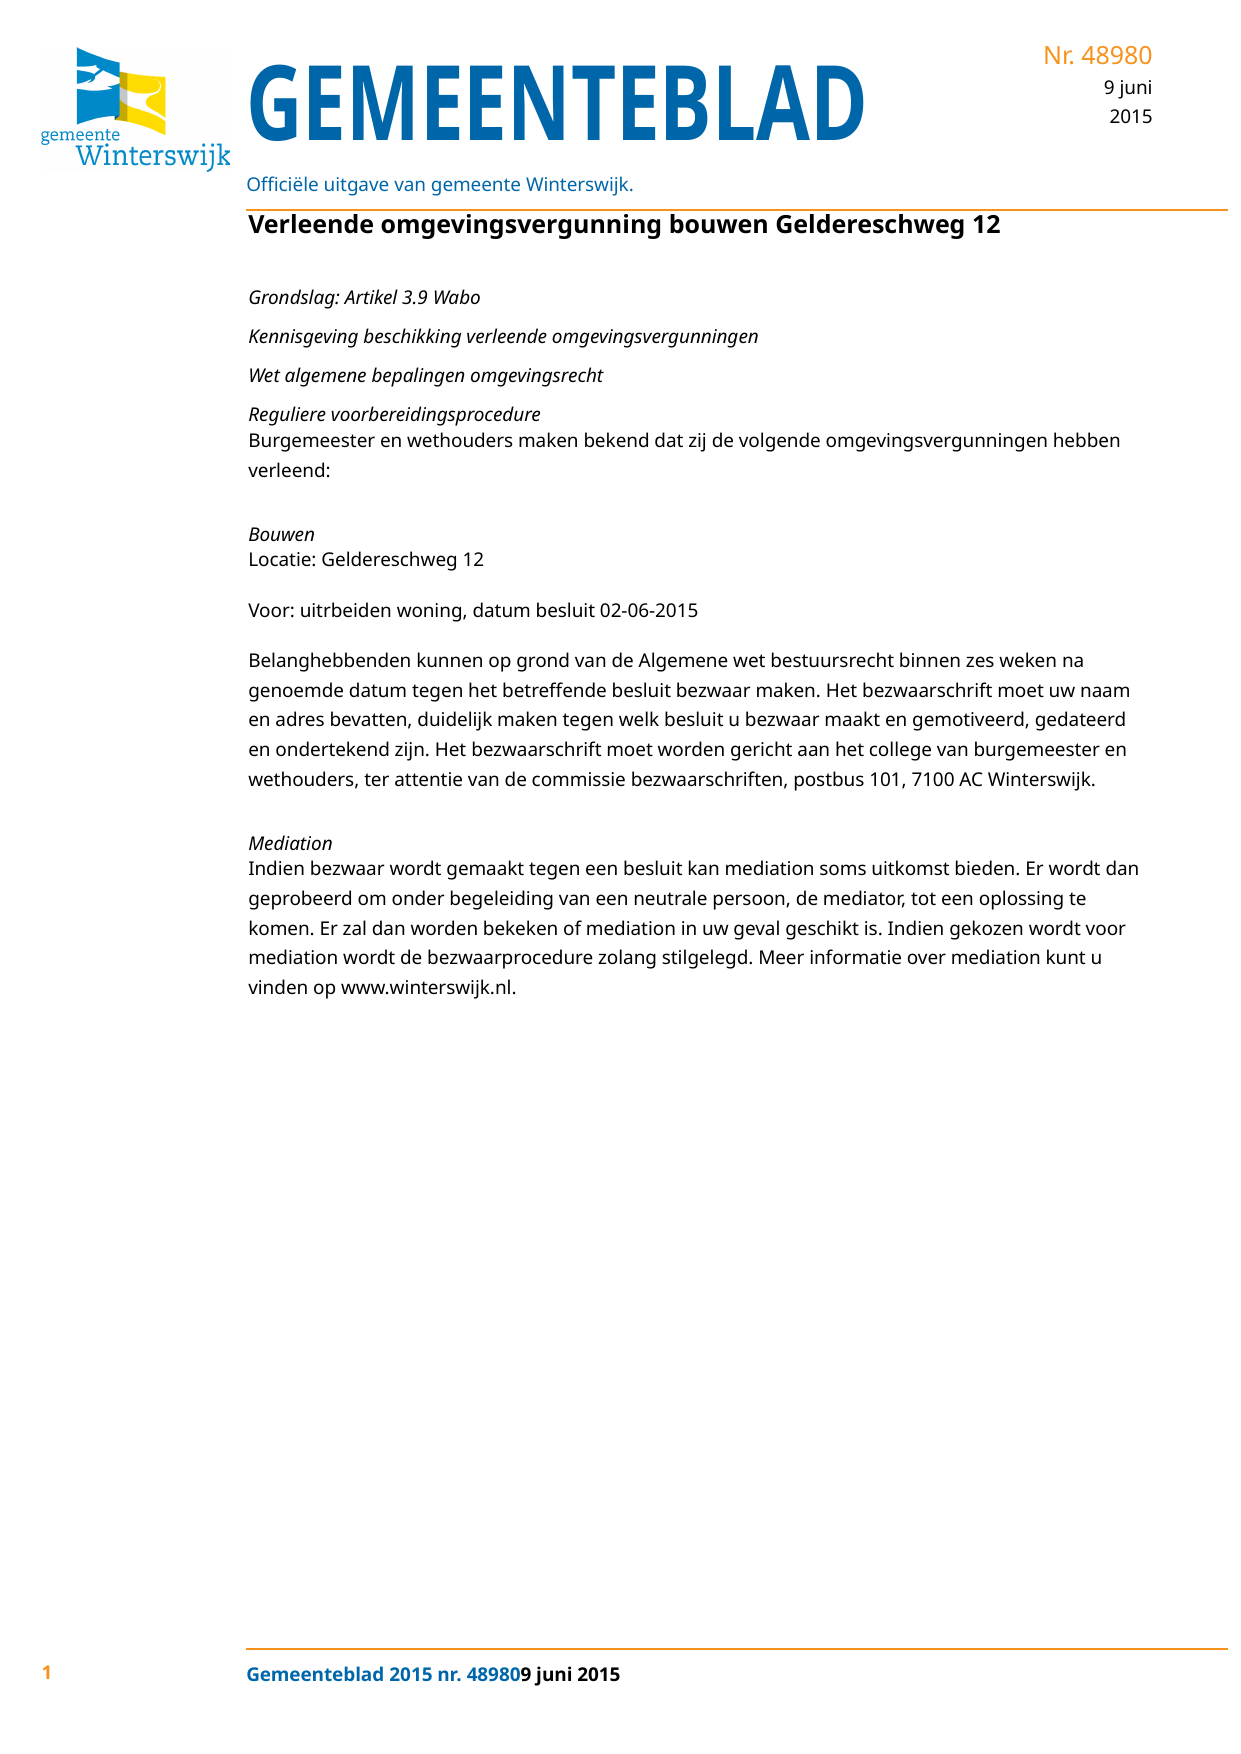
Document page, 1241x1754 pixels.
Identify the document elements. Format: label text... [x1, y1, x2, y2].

text Wet algemene bepalingen omgevingsrecht [248, 362, 1152, 388]
text Bouwen [248, 521, 1152, 547]
text Mediation [248, 830, 1152, 856]
text Kennisgeving beschikking verleende omgevingsvergunningen [248, 323, 1152, 349]
text Belanghebbenden kunnen op grond van de Algemene wet bestuursrecht binnen zes weken na genoemde datum tegen het betreffende besluit bezwaar maken. Het bezwaarschrift moet uw naam en adres bevatten, duidelijk maken tegen welk besluit u bezwaar maakt en gemotiveerd, gedateerd en ondertekend zijn. Het bezwaarschrift moet worden gericht aan het college van burgemeester en wethouders, ter attentie van de commissie bezwaarschriften, postbus 101, 7100 AC Winterswijk. [248, 647, 1152, 792]
text Voor: uitrbeiden woning, datum besluit 02-06-2015 [248, 597, 1152, 623]
text Indien bezwaar wordt gemaakt tegen een besluit kan mediation soms uitkomst bieden. Er wordt dan geprobeerd om onder begeleiding van een neutrale persoon, de mediator, tot een oplossing te komen. Er zal dan worden bekeken of mediation in uw geval geschikt is. Indien gekozen wordt voor mediation wordt de bezwaarprocedure zolang stilgelegd. Meer informatie over mediation kunt u vinden op www.winterswijk.nl. [248, 856, 1152, 999]
picture [41, 47, 231, 172]
text Burgemeester en wethouders maken bekend dat zij de volgende omgevingsvergunningen hebben verleend: [248, 427, 1152, 483]
text Verleende omgevingsvergunning bouwen Geldereschweg 12 [248, 211, 1152, 241]
picture [225, 153, 231, 162]
text Locatie: Geldereschweg 12 [248, 547, 1152, 572]
text Reguliere voorbereidingsprocedure [248, 402, 1152, 427]
text Grondslag: Artikel 3.9 Wabo [248, 284, 1152, 309]
